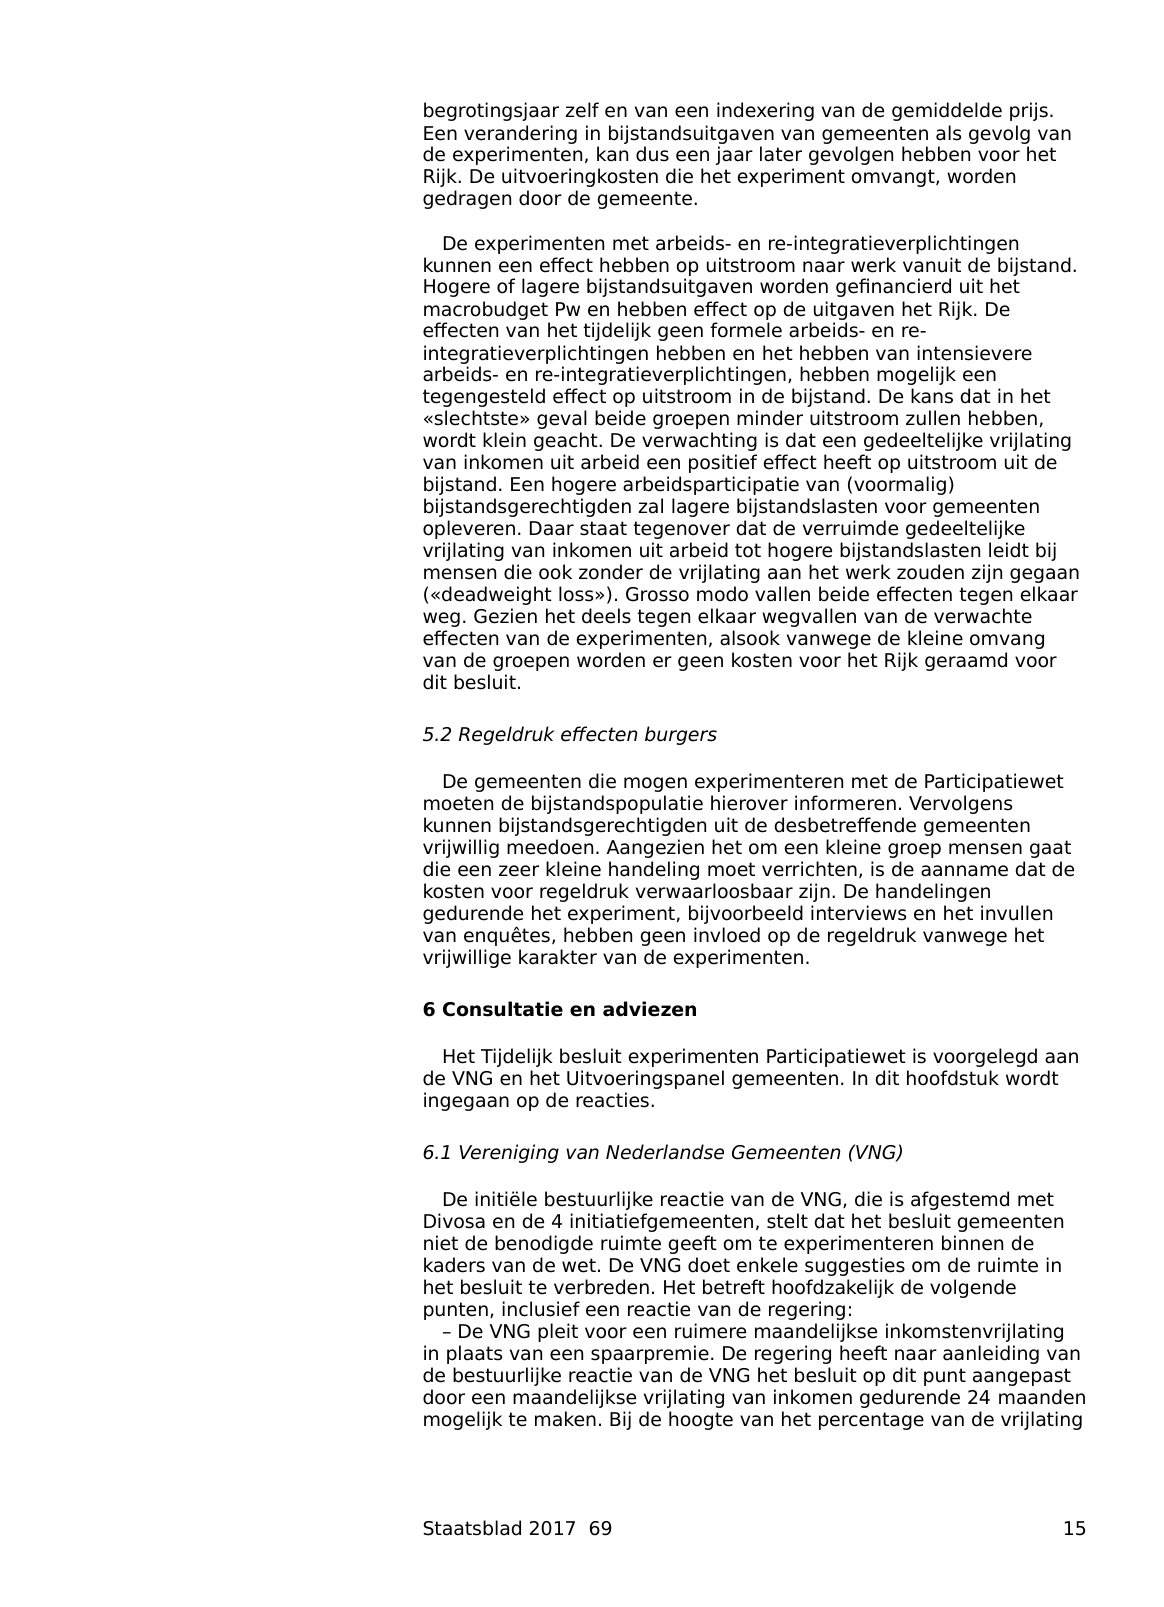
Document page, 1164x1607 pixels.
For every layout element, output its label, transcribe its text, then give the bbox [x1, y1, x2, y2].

text – De VNG pleit voor een ruimere maandelijkse inkomstenvrijlating in plaats van een spaarpremie. De regering heeft naar aanleiding van de bestuurlijke reactie van de VNG het besluit op dit punt aangepast door een maandelijkse vrijlating van inkomen gedurende 24 maanden mogelijk te maken. Bij de hoogte van het percentage van de vrijlating [422, 1321, 1087, 1431]
text De initiële bestuurlijke reactie van de VNG, die is afgestemd met Divosa en de 4 initiatiefgemeenten, stelt dat het besluit gemeenten niet de benodigde ruimte geeft om te experimenteren binnen de kaders van de wet. De VNG doet enkele suggesties om de ruimte in het besluit te verbreden. Het betreft hoofdzakelijk de volgende punten, inclusief een reactie van de regering: [422, 1189, 1087, 1321]
subtitle 5.2 Regeldruk effecten burgers [422, 724, 1087, 746]
subtitle 6.1 Vereniging van Nederlandse Gemeenten (VNG) [422, 1142, 1087, 1164]
text De gemeenten die mogen experimenteren met de Participatiewet moeten de bijstandspopulatie hierover informeren. Vervolgens kunnen bijstandsgerechtigden uit de desbetreffende gemeenten vrijwillig meedoen. Aangezien het om een kleine groep mensen gaat die een zeer kleine handeling moet verrichten, is de aanname dat de kosten voor regeldruk verwaarloosbaar zijn. De handelingen gedurende het experiment, bijvoorbeeld interviews en het invullen van enquêtes, hebben geen invloed op de regeldruk vanwege het vrijwillige karakter van de experimenten. [422, 771, 1087, 969]
text Het Tijdelijk besluit experimenten Participatiewet is voorgelegd aan de VNG en het Uitvoeringspanel gemeenten. In dit hoofdstuk wordt ingegaan op de reacties. [422, 1046, 1087, 1112]
subtitle 6 Consultatie en adviezen [422, 999, 1087, 1021]
text De experimenten met arbeids- en re-integratieverplichtingen kunnen een effect hebben op uitstroom naar werk vanuit de bijstand. Hogere of lagere bijstandsuitgaven worden gefinancierd uit het macrobudget Pw en hebben effect op de uitgaven het Rijk. De effecten van het tijdelijk geen formele arbeids- en re-integratieverplichtingen hebben en het hebben van intensievere arbeids- en re-integratieverplichtingen, hebben mogelijk een tegengesteld effect op uitstroom in de bijstand. De kans dat in het «slechtste» geval beide groepen minder uitstroom zullen hebben, wordt klein geacht. De verwachting is dat een gedeeltelijke vrijlating van inkomen uit arbeid een positief effect heeft op uitstroom uit de bijstand. Een hogere arbeidsparticipatie van (voormalig) bijstandsgerechtigden zal lagere bijstandslasten voor gemeenten opleveren. Daar staat tegenover dat de verruimde gedeeltelijke vrijlating van inkomen uit arbeid tot hogere bijstandslasten leidt bij mensen die ook zonder de vrijlating aan het werk zouden zijn gegaan («deadweight loss»). Grosso modo vallen beide effecten tegen elkaar weg. Gezien het deels tegen elkaar wegvallen van de verwachte effecten van de experimenten, alsook vanwege de kleine omvang van de groepen worden er geen kosten voor het Rijk geraamd voor dit besluit. [422, 232, 1087, 694]
text begrotingsjaar zelf en van een indexering van de gemiddelde prijs. Een verandering in bijstandsuitgaven van gemeenten als gevolg van de experimenten, kan dus een jaar later gevolgen hebben voor het Rijk. De uitvoeringkosten die het experiment omvangt, worden gedragen door de gemeente. [422, 100, 1087, 210]
